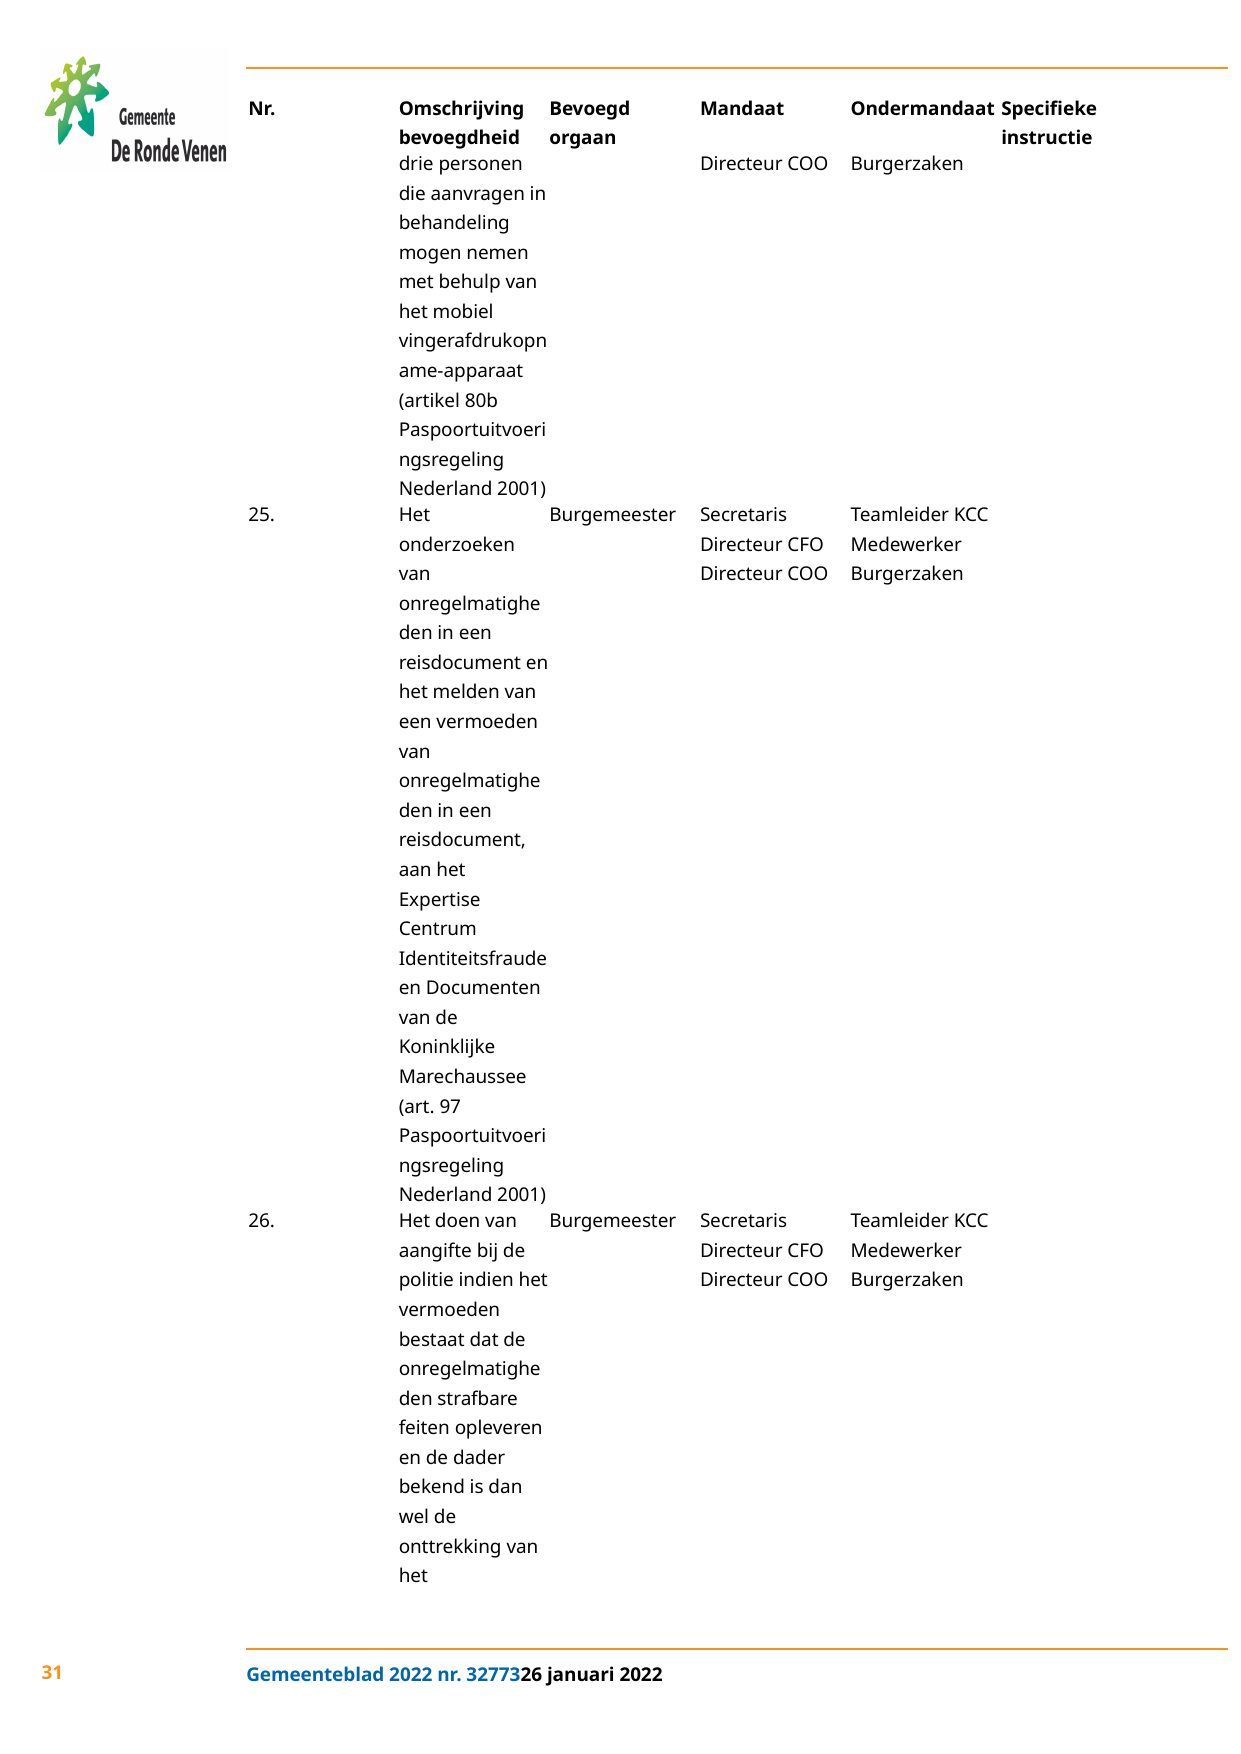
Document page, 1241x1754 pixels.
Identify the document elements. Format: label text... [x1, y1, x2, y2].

table_header Nr. [248, 95, 398, 150]
table_cell Directeur COO [700, 150, 850, 501]
table_cell 26. [248, 1208, 398, 1588]
table_cell [1001, 150, 1152, 501]
table_header Bevoegd orgaan [549, 95, 700, 150]
table_cell Burgemeester [549, 1208, 700, 1588]
table_cell Teamleider KCC Medewerker Burgerzaken [850, 1208, 1001, 1588]
table_cell [248, 150, 398, 501]
table_cell Secretaris Directeur CFO Directeur COO [700, 1208, 850, 1588]
table_cell drie personen die aanvragen in behandeling mogen nemen met behulp van het mobiel vingerafdrukopname-apparaat (artikel 80b Paspoortuitvoeringsregeling Nederland 2001) [399, 150, 549, 501]
table_header Ondermandaat [850, 95, 1001, 150]
table_header Omschrijving bevoegdheid [399, 95, 549, 150]
table_cell 25. [248, 501, 398, 1207]
table_cell [549, 150, 700, 501]
table_cell Secretaris Directeur CFO Directeur COO [700, 501, 850, 1207]
table_cell [1001, 1208, 1152, 1588]
picture [41, 47, 231, 172]
table_cell Burgerzaken [850, 150, 1001, 501]
table_cell Het doen van aangifte bij de politie indien het vermoeden bestaat dat de onregelmatigheden strafbare feiten opleveren en de dader bekend is dan wel de onttrekking van het [399, 1208, 549, 1588]
table_cell Burgemeester [549, 501, 700, 1207]
table_header Specifieke instructie [1001, 95, 1152, 150]
table_header Mandaat [700, 95, 850, 150]
table_cell Teamleider KCC Medewerker Burgerzaken [850, 501, 1001, 1207]
table_cell Het onderzoeken van onregelmatigheden in een reisdocument en het melden van een vermoeden van onregelmatigheden in een reisdocument, aan het Expertise Centrum Identiteitsfraude en Documenten van de Koninklijke Marechaussee (art. 97 Paspoortuitvoeringsregeling Nederland 2001) [399, 501, 549, 1207]
table_cell [1001, 501, 1152, 1207]
